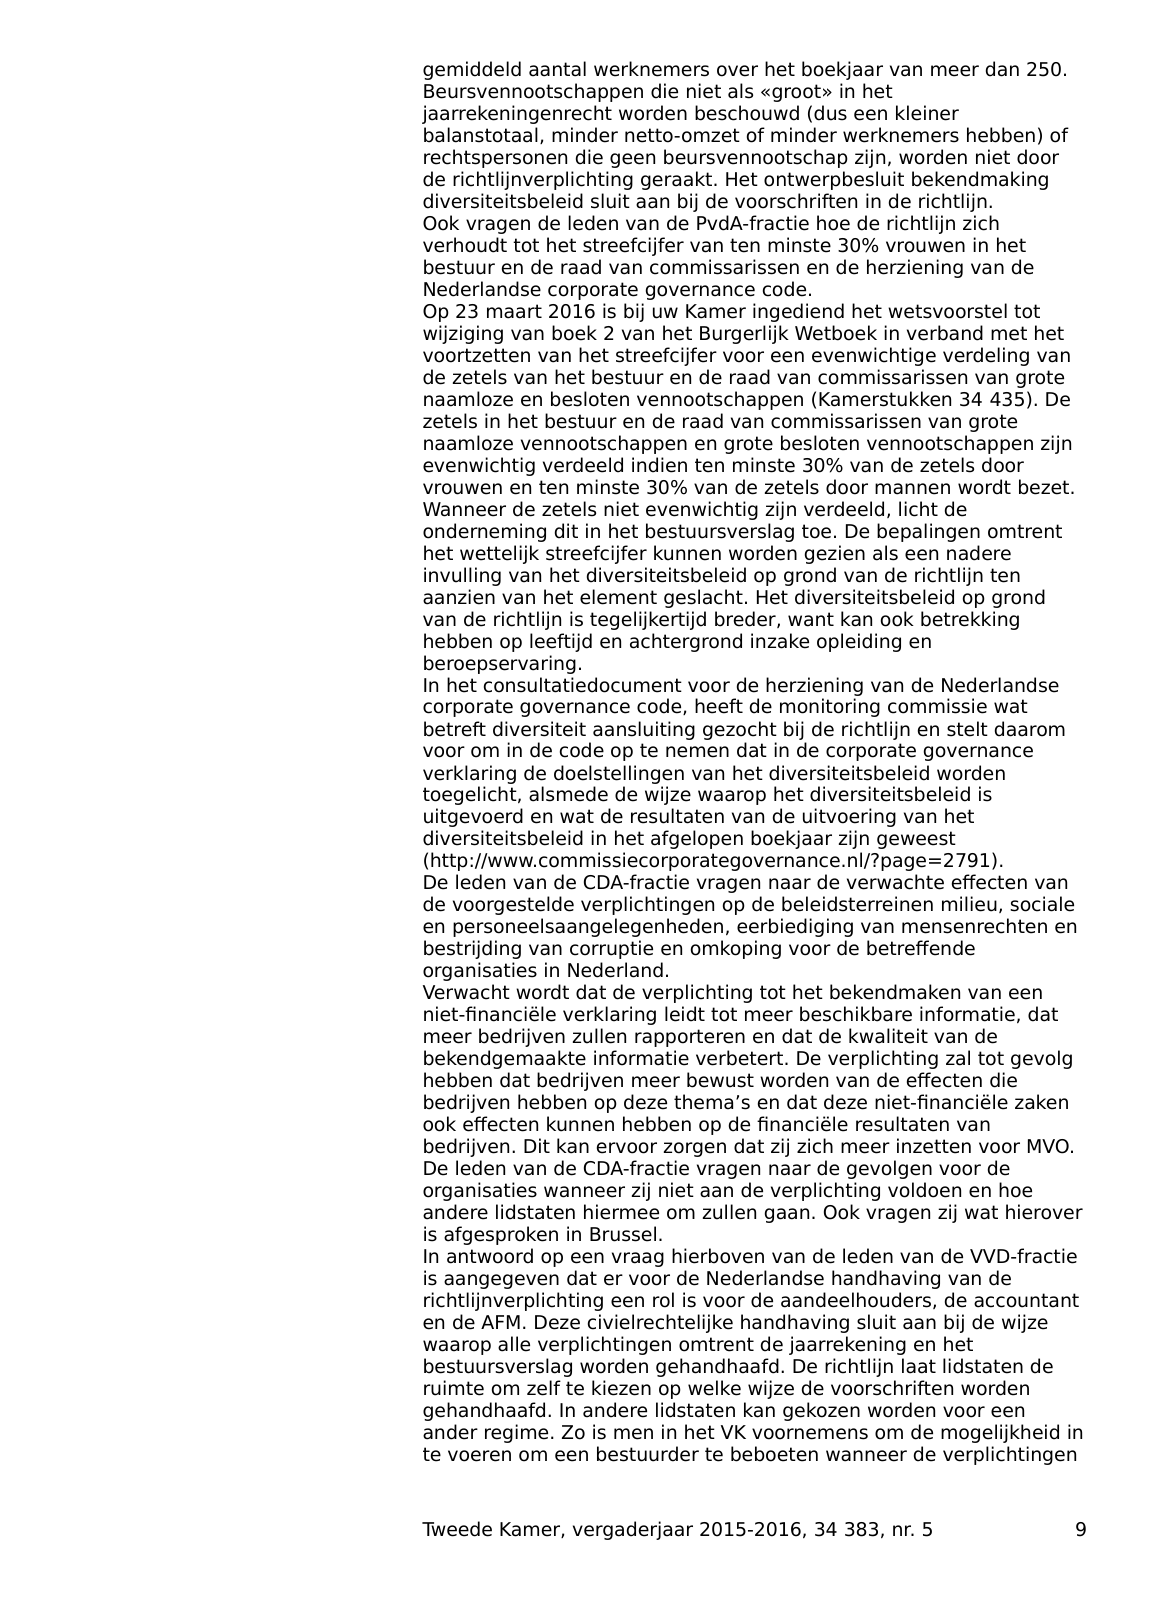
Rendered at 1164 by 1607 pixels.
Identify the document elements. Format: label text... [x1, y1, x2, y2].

text Op 23 maart 2016 is bij uw Kamer ingediend het wetsvoorstel tot wijziging van boek 2 van het Burgerlijk Wetboek in verband met het voortzetten van het streefcijfer voor een evenwichtige verdeling van de zetels van het bestuur en de raad van commissarissen van grote naamloze en besloten vennootschappen (Kamerstukken 34 435). De zetels in het bestuur en de raad van commissarissen van grote naamloze vennootschappen en grote besloten vennootschappen zijn evenwichtig verdeeld indien ten minste 30% van de zetels door vrouwen en ten minste 30% van de zetels door mannen wordt bezet. Wanneer de zetels niet evenwichtig zijn verdeeld, licht de onderneming dit in het bestuursverslag toe. De bepalingen omtrent het wettelijk streefcijfer kunnen worden gezien als een nadere invulling van het diversiteitsbeleid op grond van de richtlijn ten aanzien van het element geslacht. Het diversiteitsbeleid op grond van de richtlijn is tegelijkertijd breder, want kan ook betrekking hebben op leeftijd en achtergrond inzake opleiding en beroepservaring. [422, 301, 1087, 674]
text De leden van de CDA-fractie vragen naar de verwachte effecten van de voorgestelde verplichtingen op de beleidsterreinen milieu, sociale en personeelsaangelegenheden, eerbiediging van mensenrechten en bestrijding van corruptie en omkoping voor de betreffende organisaties in Nederland. [422, 872, 1087, 982]
text gemiddeld aantal werknemers over het boekjaar van meer dan 250. Beursvennootschappen die niet als «groot» in het jaarrekeningenrecht worden beschouwd (dus een kleiner balanstotaal, minder netto-omzet of minder werknemers hebben) of rechtspersonen die geen beursvennootschap zijn, worden niet door de richtlijnverplichting geraakt. Het ontwerpbesluit bekendmaking diversiteitsbeleid sluit aan bij de voorschriften in de richtlijn. [422, 59, 1087, 213]
text De leden van de CDA-fractie vragen naar de gevolgen voor de organisaties wanneer zij niet aan de verplichting voldoen en hoe andere lidstaten hiermee om zullen gaan. Ook vragen zij wat hierover is afgesproken in Brussel. [422, 1158, 1087, 1246]
text Ook vragen de leden van de PvdA-fractie hoe de richtlijn zich verhoudt tot het streefcijfer van ten minste 30% vrouwen in het bestuur en de raad van commissarissen en de herziening van de Nederlandse corporate governance code. [422, 213, 1087, 301]
text In het consultatiedocument voor de herziening van de Nederlandse corporate governance code, heeft de monitoring commissie wat betreft diversiteit aansluiting gezocht bij de richtlijn en stelt daarom voor om in de code op te nemen dat in de corporate governance verklaring de doelstellingen van het diversiteitsbeleid worden toegelicht, alsmede de wijze waarop het diversiteitsbeleid is uitgevoerd en wat de resultaten van de uitvoering van het diversiteitsbeleid in het afgelopen boekjaar zijn geweest (http://www.commissiecorporategovernance.nl/?page=2791). [422, 674, 1087, 872]
text Verwacht wordt dat de verplichting tot het bekendmaken van een niet-financiële verklaring leidt tot meer beschikbare informatie, dat meer bedrijven zullen rapporteren en dat de kwaliteit van de bekendgemaakte informatie verbetert. De verplichting zal tot gevolg hebben dat bedrijven meer bewust worden van de effecten die bedrijven hebben op deze thema’s en dat deze niet-financiële zaken ook effecten kunnen hebben op de financiële resultaten van bedrijven. Dit kan ervoor zorgen dat zij zich meer inzetten voor MVO. [422, 982, 1087, 1158]
text In antwoord op een vraag hierboven van de leden van de VVD-fractie is aangegeven dat er voor de Nederlandse handhaving van de richtlijnverplichting een rol is voor de aandeelhouders, de accountant en de AFM. Deze civielrechtelijke handhaving sluit aan bij de wijze waarop alle verplichtingen omtrent de jaarrekening en het bestuursverslag worden gehandhaafd. De richtlijn laat lidstaten de ruimte om zelf te kiezen op welke wijze de voorschriften worden gehandhaafd. In andere lidstaten kan gekozen worden voor een ander regime. Zo is men in het VK voornemens om de mogelijkheid in te voeren om een bestuurder te beboeten wanneer de verplichtingen [422, 1246, 1087, 1466]
